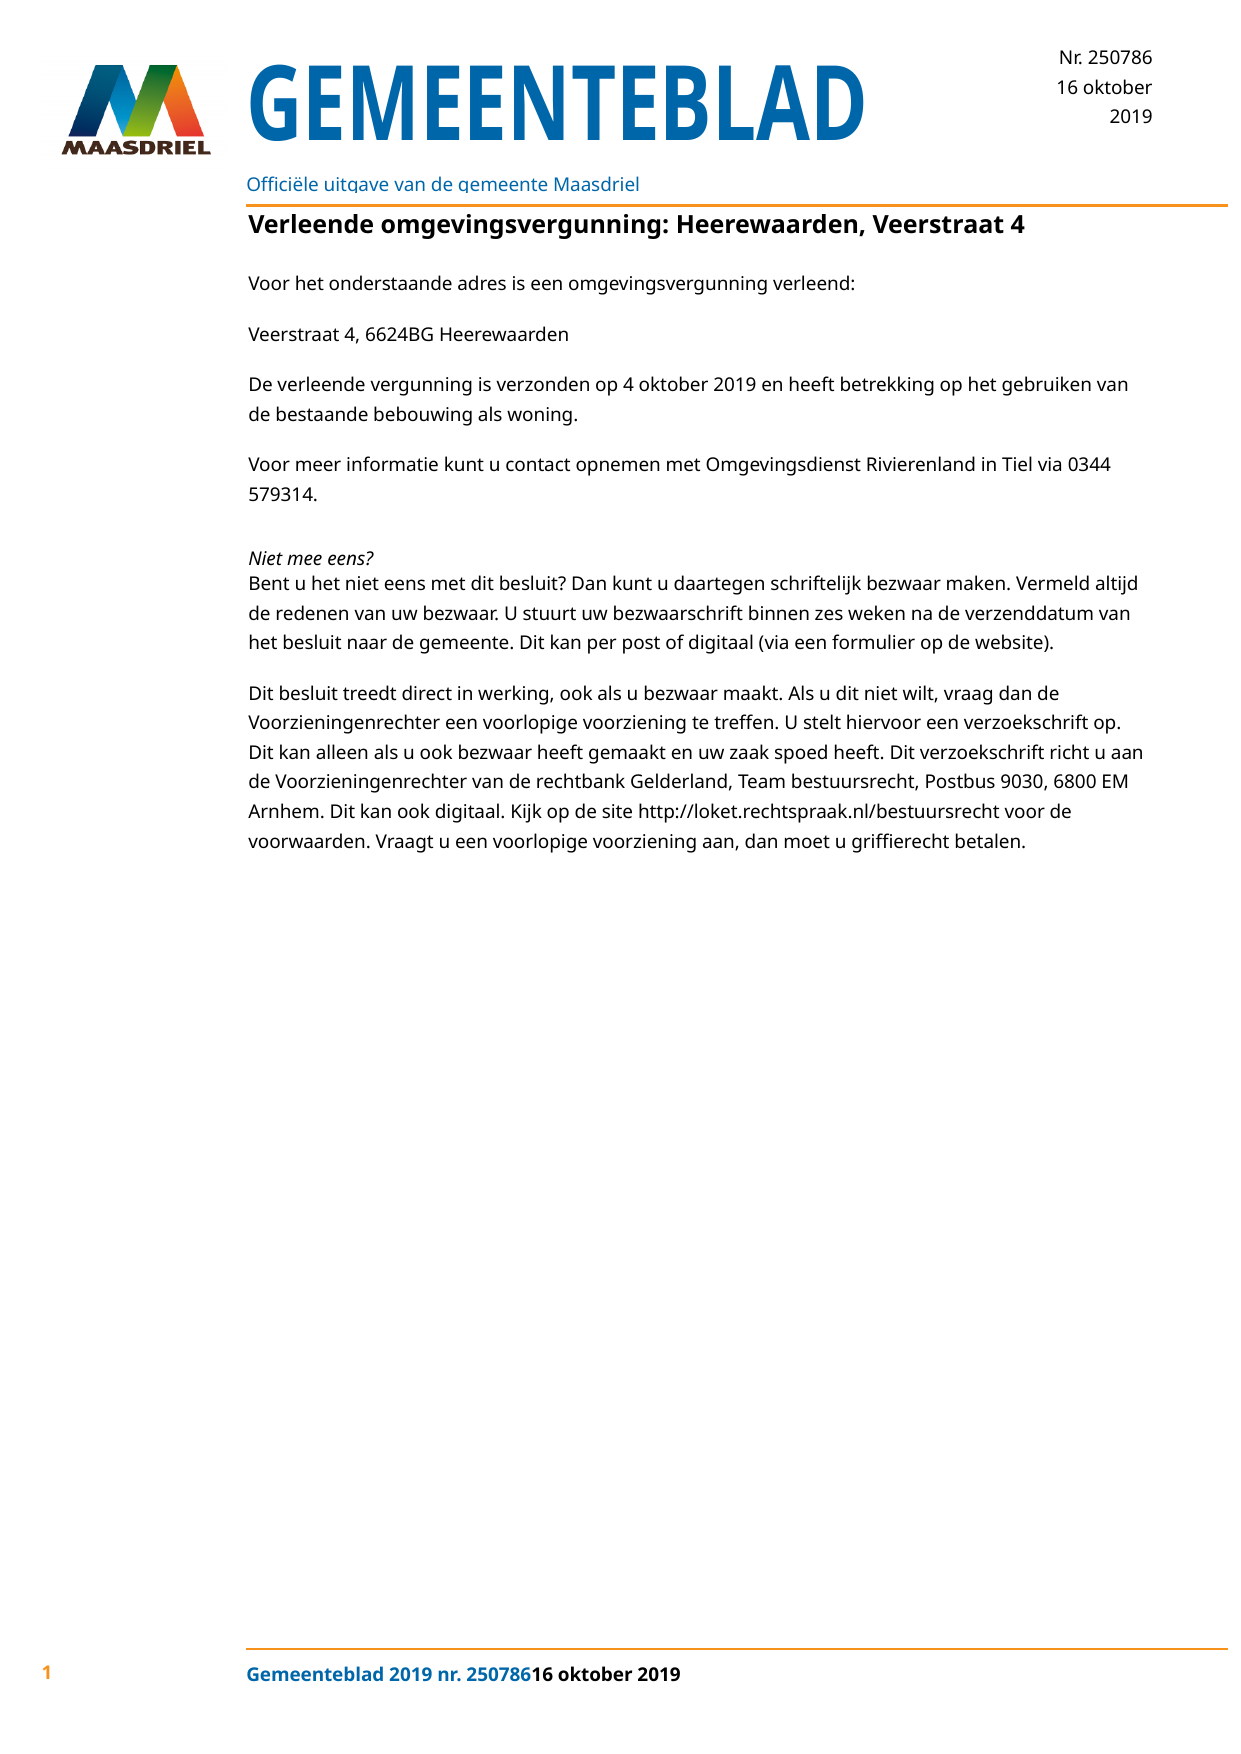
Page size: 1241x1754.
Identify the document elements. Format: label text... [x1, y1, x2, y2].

picture [41, 47, 231, 172]
text Verleende omgevingsvergunning: Heerewaarden, Veerstraat 4 [248, 207, 1152, 241]
text Voor meer informatie kunt u contact opnemen met Omgevingsdienst Rivierenland in Tiel via 0344 579314. [248, 451, 1152, 506]
text Veerstraat 4, 6624BG Heerewaarden [248, 321, 1152, 346]
text Voor het onderstaande adres is een omgevingsvergunning verleend: [248, 270, 1152, 296]
text De verleende vergunning is verzonden op 4 oktober 2019 en heeft betrekking op het gebruiken van de bestaande bebouwing als woning. [248, 371, 1152, 426]
text Bent u het niet eens met dit besluit? Dan kunt u daartegen schriftelijk bezwaar maken. Vermeld altijd de redenen van uw bezwaar. U stuurt uw bezwaarschrift binnen zes weken na de verzenddatum van het besluit naar de gemeente. Dit kan per post of digitaal (via een formulier op de website). [248, 570, 1152, 655]
text Dit besluit treedt direct in werking, ook als u bezwaar maakt. Als u dit niet wilt, vraag dan de Voorzieningenrechter een voorlopige voorziening te treffen. U stelt hiervoor een verzoekschrift op. Dit kan alleen als u ook bezwaar heeft gemaakt en uw zaak spoed heeft. Dit verzoekschrift richt u aan de Voorzieningenrechter van de rechtbank Gelderland, Team bestuursrecht, Postbus 9030, 6800 EM Arnhem. Dit kan ook digitaal. Kijk op de site http://loket.rechtspraak.nl/bestuursrecht voor de voorwaarden. Vraagt u een voorlopige voorziening aan, dan moet u griffierecht betalen. [248, 680, 1152, 854]
text Niet mee eens? [248, 545, 1152, 570]
